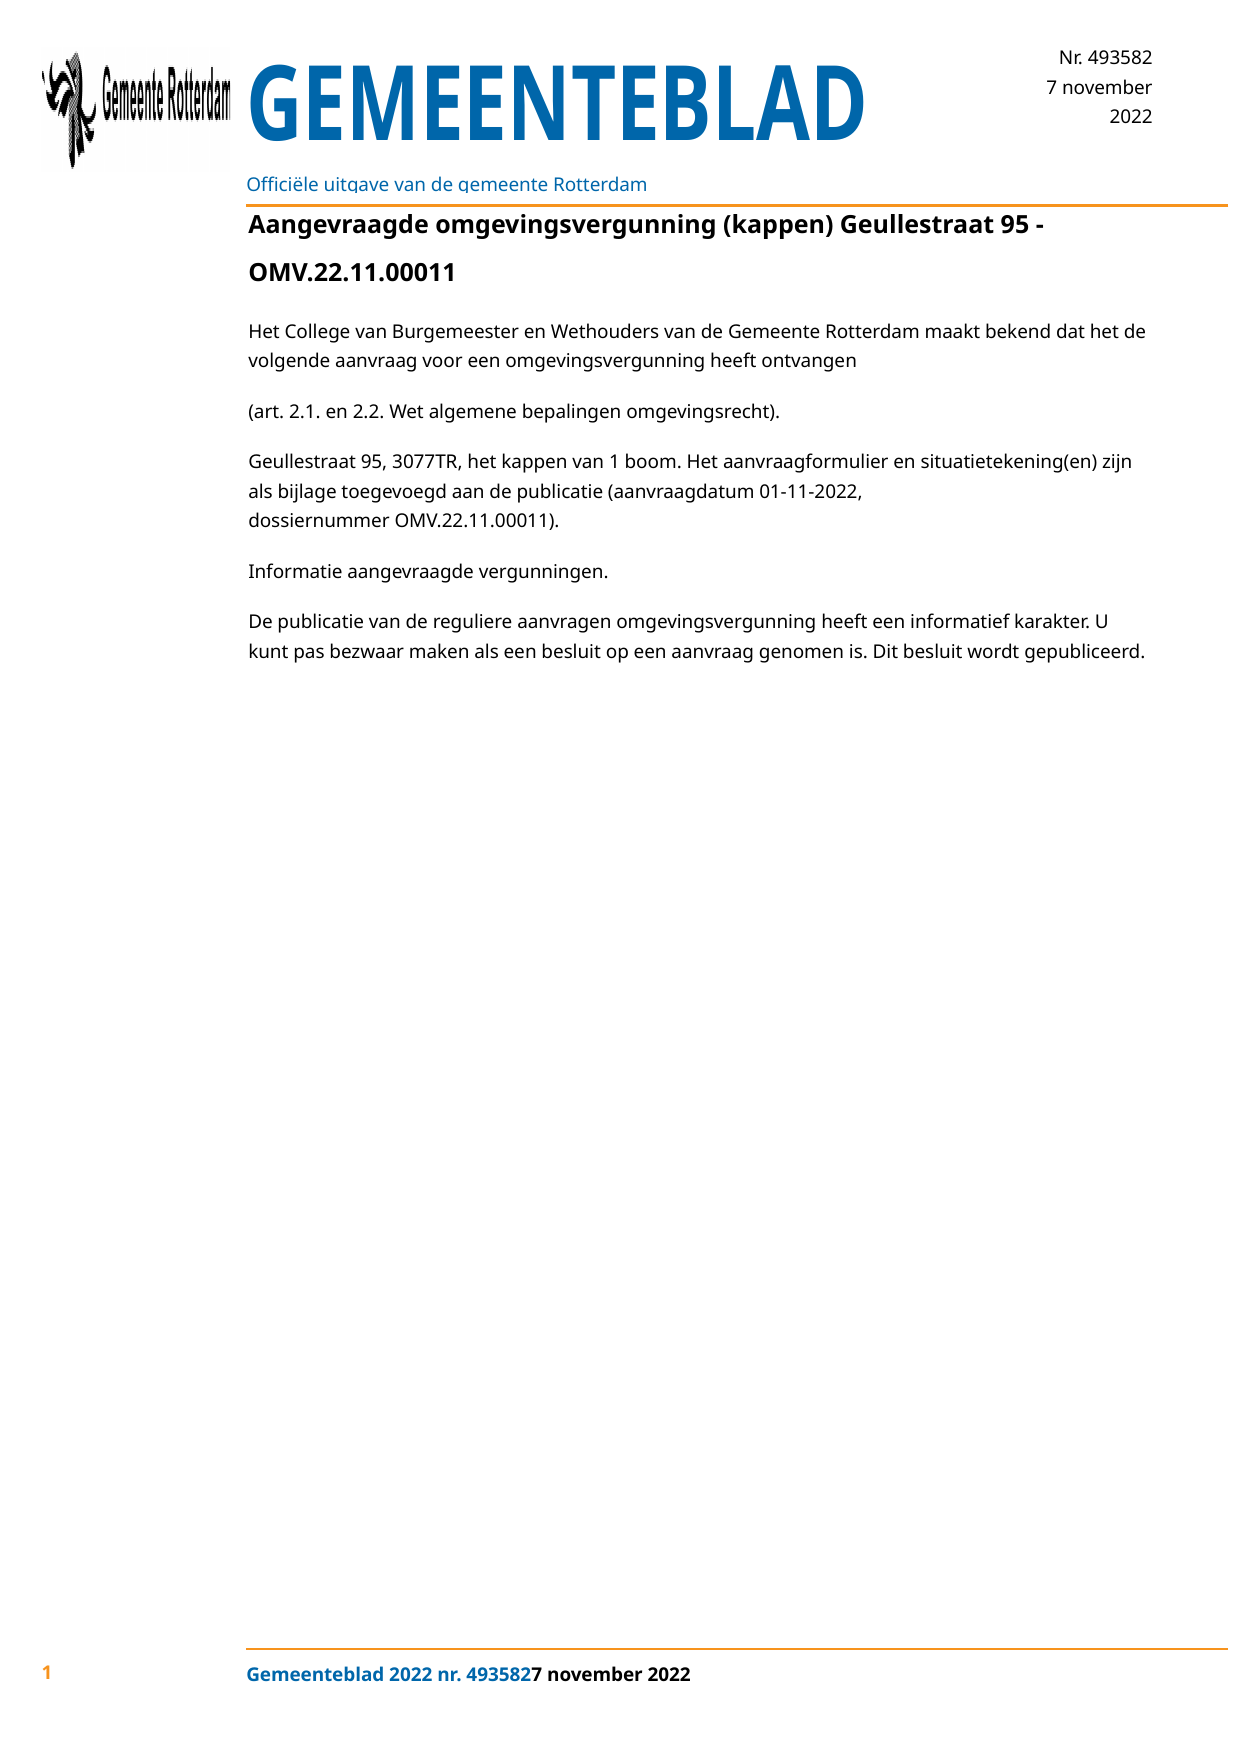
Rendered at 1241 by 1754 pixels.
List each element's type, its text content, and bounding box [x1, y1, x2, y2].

text Informatie aangevraagde vergunningen. [248, 558, 1152, 584]
picture [41, 47, 231, 172]
text Aangevraagde omgevingsvergunning (kappen) Geullestraat 95 - OMV.22.11.00011 [248, 207, 1152, 288]
text De publicatie van de reguliere aanvragen omgevingsvergunning heeft een informatief karakter. U kunt pas bezwaar maken als een besluit op een aanvraag genomen is. Dit besluit wordt gepubliceerd. [248, 608, 1152, 664]
text Geullestraat 95, 3077TR, het kappen van 1 boom. Het aanvraagformulier en situatietekening(en) zijn als bijlage toegevoegd aan de publicatie (aanvraagdatum 01-11-2022, dossiernummer OMV.22.11.00011). [248, 448, 1152, 533]
text (art. 2.1. en 2.2. Wet algemene bepalingen omgevingsrecht). [248, 398, 1152, 424]
text Het College van Burgemeester en Wethouders van de Gemeente Rotterdam maakt bekend dat het de volgende aanvraag voor een omgevingsvergunning heeft ontvangen [248, 318, 1152, 373]
